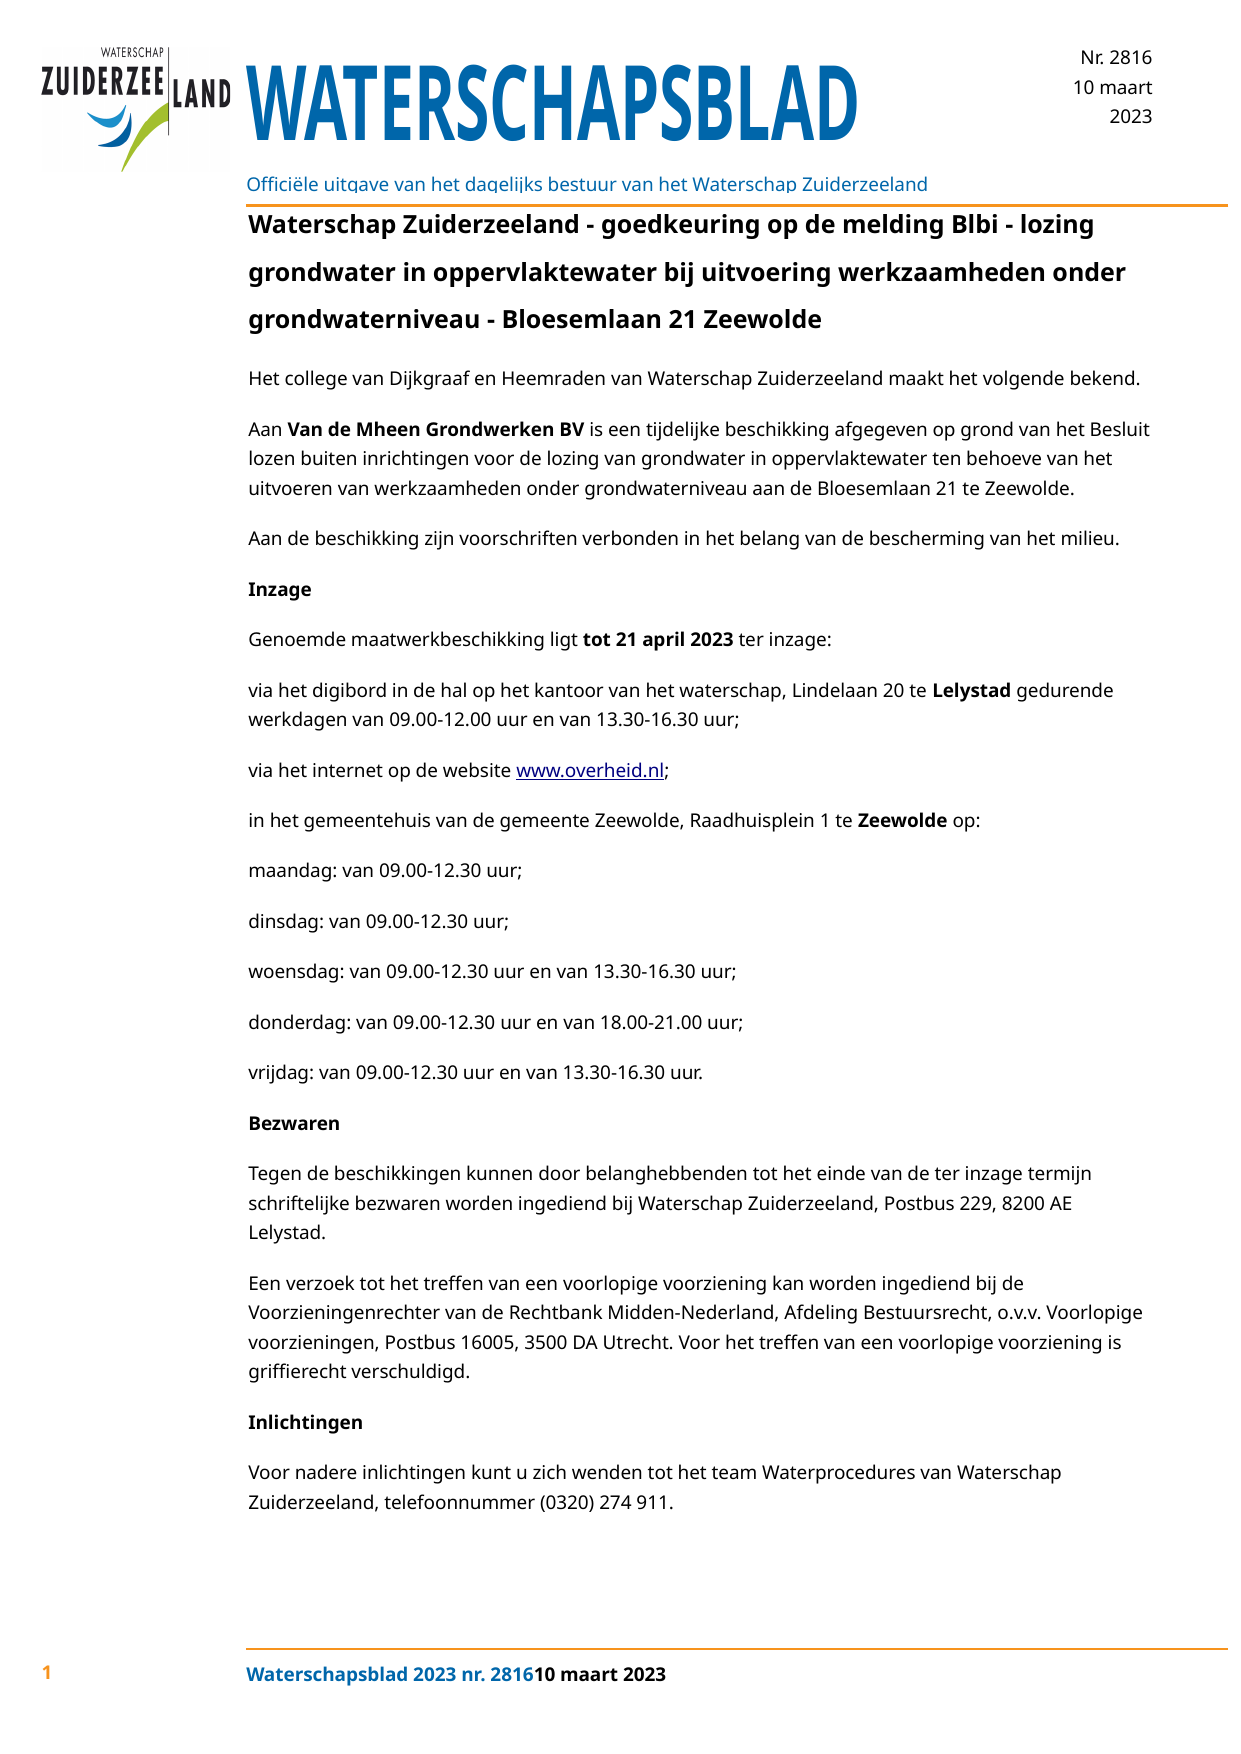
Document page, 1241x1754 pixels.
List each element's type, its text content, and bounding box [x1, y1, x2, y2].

text Een verzoek tot het treffen van een voorlopige voorziening kan worden ingediend bij de Voorzieningenrechter van de Rechtbank Midden-Nederland, Afdeling Bestuursrecht, o.v.v. Voorlopige voorzieningen, Postbus 16005, 3500 DA Utrecht. Voor het treffen van een voorlopige voorziening is griffierecht verschuldigd. [248, 1270, 1152, 1384]
text in het gemeentehuis van de gemeente Zeewolde, Raadhuisplein 1 te Zeewolde op: [248, 807, 1152, 833]
text via het internet op de website www.overheid.nl; [248, 757, 1152, 782]
picture [41, 47, 231, 172]
text Tegen de beschikkingen kunnen door belanghebbenden tot het einde van de ter inzage termijn schriftelijke bezwaren worden ingediend bij Waterschap Zuiderzeeland, Postbus 229, 8200 AE Lelystad. [248, 1160, 1152, 1245]
text woensdag: van 09.00-12.30 uur en van 13.30-16.30 uur; [248, 958, 1152, 984]
text via het digibord in de hal op het kantoor van het waterschap, Lindelaan 20 te Lelystad gedurende werkdagen van 09.00-12.00 uur en van 13.30-16.30 uur; [248, 677, 1152, 732]
text Inlichtingen [248, 1409, 1152, 1434]
text donderdag: van 09.00-12.30 uur en van 18.00-21.00 uur; [248, 1009, 1152, 1034]
text Aan de beschikking zijn voorschriften verbonden in het belang van de bescherming van het milieu. [248, 526, 1152, 551]
text vrijdag: van 09.00-12.30 uur en van 13.30-16.30 uur. [248, 1059, 1152, 1085]
text Waterschap Zuiderzeeland - goedkeuring op de melding Blbi - lozing grondwater in oppervlaktewater bij uitvoering werkzaamheden onder grondwaterniveau - Bloesemlaan 21 Zeewolde [248, 207, 1152, 336]
text Aan Van de Mheen Grondwerken BV is een tijdelijke beschikking afgegeven op grond van het Besluit lozen buiten inrichtingen voor de lozing van grondwater in oppervlaktewater ten behoeve van het uitvoeren van werkzaamheden onder grondwaterniveau aan de Bloesemlaan 21 te Zeewolde. [248, 416, 1152, 501]
text Inzage [248, 576, 1152, 602]
text Bezwaren [248, 1110, 1152, 1135]
text Voor nadere inlichtingen kunt u zich wenden tot het team Waterprocedures van Waterschap Zuiderzeeland, telefoonnummer (0320) 274 911. [248, 1459, 1152, 1514]
text maandag: van 09.00-12.30 uur; [248, 858, 1152, 883]
text dinsdag: van 09.00-12.30 uur; [248, 908, 1152, 934]
text Het college van Dijkgraaf en Heemraden van Waterschap Zuiderzeeland maakt het volgende bekend. [248, 366, 1152, 391]
text Genoemde maatwerkbeschikking ligt tot 21 april 2023 ter inzage: [248, 626, 1152, 652]
